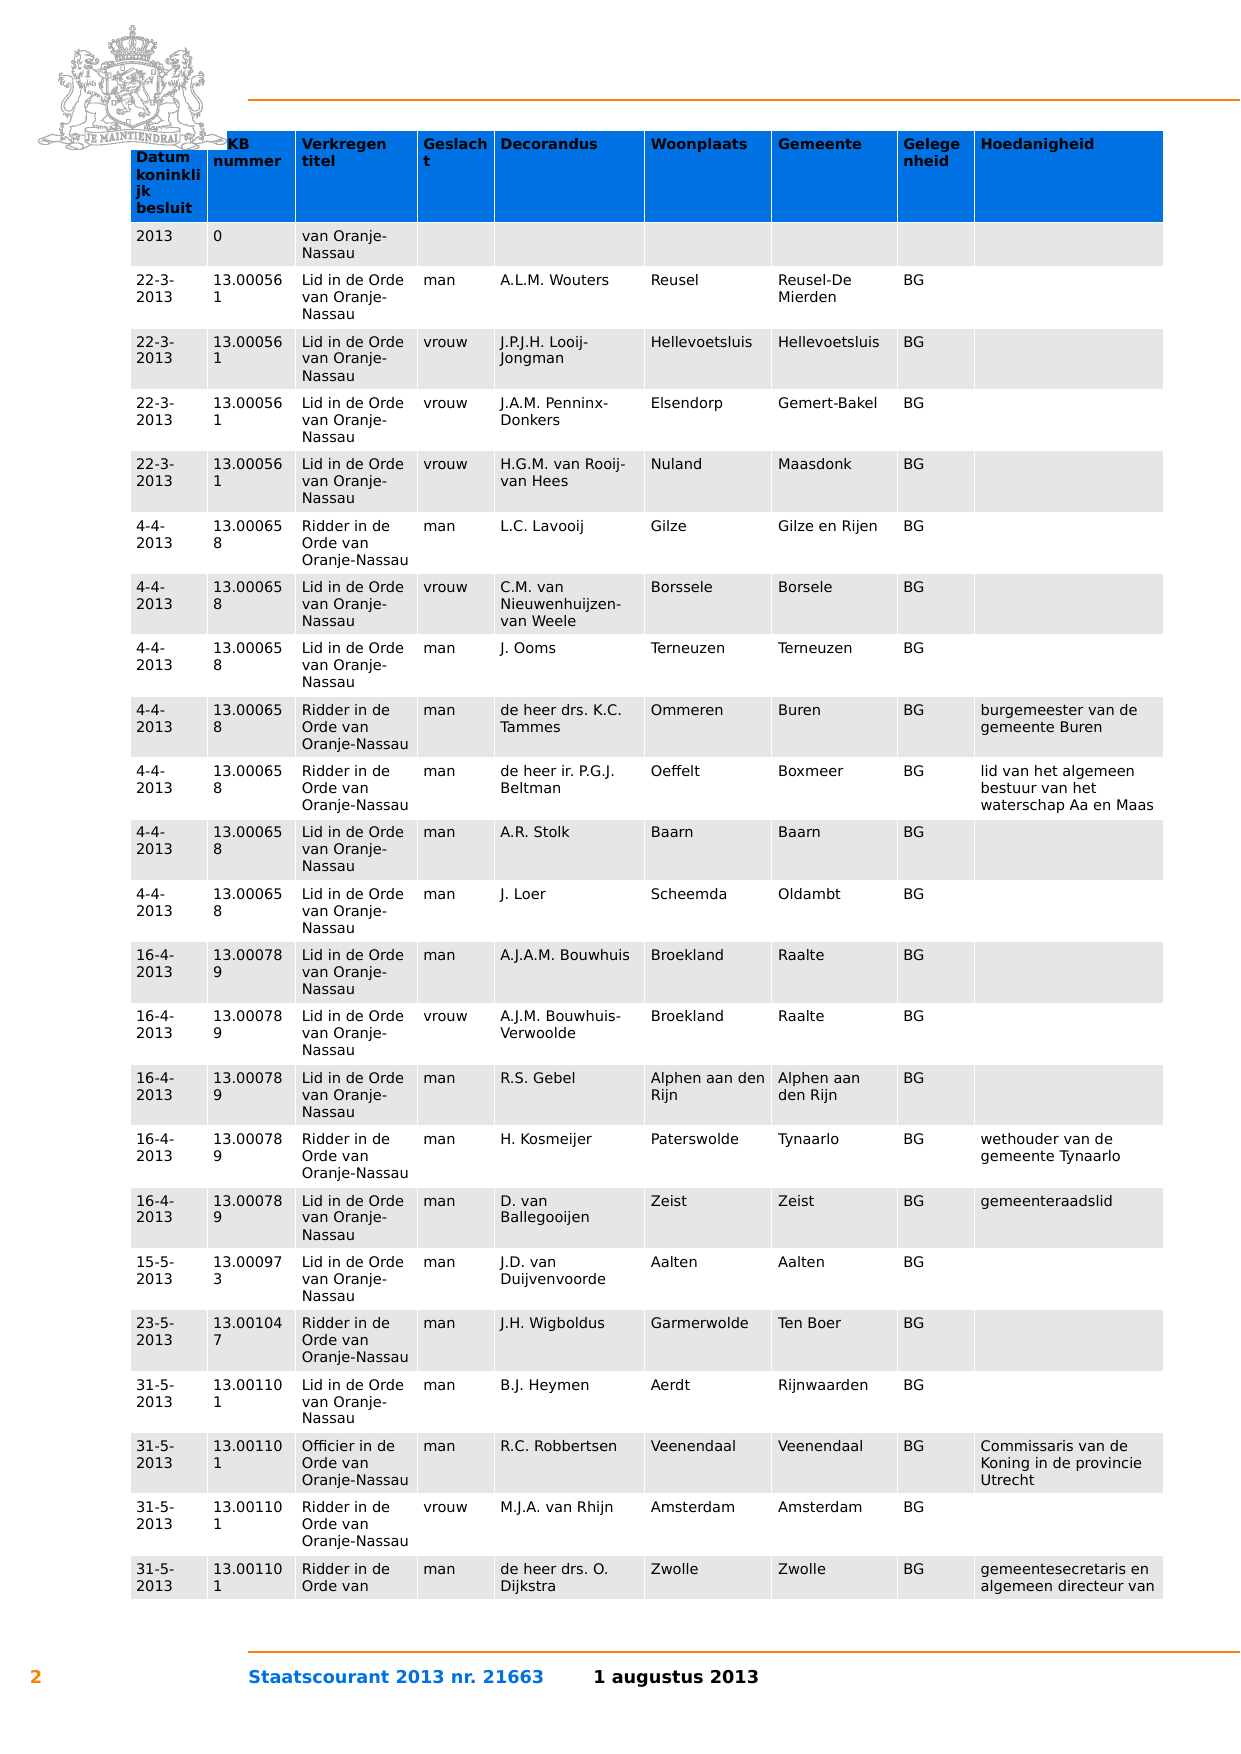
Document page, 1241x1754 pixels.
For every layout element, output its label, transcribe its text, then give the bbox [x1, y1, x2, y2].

table_header Datum koninklijk besluit [131, 150, 207, 222]
table_cell Nuland [645, 451, 771, 512]
table_cell [975, 636, 1163, 696]
table_cell A.J.M. Bouwhuis-Verwoolde [495, 1004, 644, 1064]
table_cell Lid in de Orde van Oranje-Nassau [296, 268, 417, 328]
table_cell 4-4-2013 [131, 697, 207, 757]
table_cell Scheemda [645, 881, 771, 941]
table_cell [975, 390, 1163, 450]
table_cell 16-4-2013 [131, 1188, 207, 1248]
table_cell Veenendaal [772, 1433, 897, 1493]
table_cell Alphen aan den Rijn [772, 1065, 897, 1125]
table_header Gemeente [772, 131, 897, 222]
table_cell [645, 223, 771, 266]
table_cell 22-3-2013 [131, 451, 207, 512]
table_cell A.L.M. Wouters [495, 268, 644, 328]
table_cell gemeenteraadslid [975, 1188, 1163, 1248]
table_cell 13.000789 [208, 1004, 295, 1064]
table_cell Broekland [645, 942, 771, 1003]
table_cell Garmerwolde [645, 1310, 771, 1371]
table_cell man [418, 1556, 494, 1599]
table_cell BG [898, 329, 974, 389]
table_cell Baarn [645, 820, 771, 880]
table_cell Amsterdam [645, 1495, 771, 1555]
table_cell BG [898, 1495, 974, 1555]
table_cell 13.000789 [208, 1065, 295, 1125]
table_cell 13.001101 [208, 1372, 295, 1432]
table_header KB nummer [208, 131, 295, 222]
table_cell 13.000973 [208, 1249, 295, 1309]
table_cell Commissaris van de Koning in de provincie Utrecht [975, 1433, 1163, 1493]
table_cell D. van Ballegooijen [495, 1188, 644, 1248]
table_cell 13.000658 [208, 636, 295, 696]
table_cell J. Ooms [495, 636, 644, 696]
table_cell Aalten [645, 1249, 771, 1309]
table_cell BG [898, 513, 974, 573]
table_cell BG [898, 574, 974, 634]
table_cell Reusel [645, 268, 771, 328]
table_cell [975, 942, 1163, 1003]
table_cell 16-4-2013 [131, 1126, 207, 1187]
table_cell BG [898, 1372, 974, 1432]
table_cell BG [898, 820, 974, 880]
table_cell 13.000658 [208, 697, 295, 757]
table_cell L.C. Lavooij [495, 513, 644, 573]
table_cell J.D. van Duijvenvoorde [495, 1249, 644, 1309]
table_cell 13.000789 [208, 1188, 295, 1248]
table_cell Ridder in de Orde van Oranje-Nassau [296, 758, 417, 818]
table_cell BG [898, 942, 974, 1003]
table_cell Zeist [772, 1188, 897, 1248]
table_cell BG [898, 1433, 974, 1493]
table_cell Officier in de Orde van Oranje-Nassau [296, 1433, 417, 1493]
table_cell H. Kosmeijer [495, 1126, 644, 1187]
table_cell 13.001101 [208, 1433, 295, 1493]
table_cell man [418, 1372, 494, 1432]
table_cell R.S. Gebel [495, 1065, 644, 1125]
table_cell BG [898, 390, 974, 450]
table_cell Zwolle [645, 1556, 771, 1599]
table_cell BG [898, 1126, 974, 1187]
table_cell Lid in de Orde van Oranje-Nassau [296, 329, 417, 389]
table_cell [975, 574, 1163, 634]
table_cell Borssele [645, 574, 771, 634]
table_cell 13.001101 [208, 1495, 295, 1555]
table_cell man [418, 1433, 494, 1493]
table_cell 23-5-2013 [131, 1310, 207, 1371]
table_cell 16-4-2013 [131, 1004, 207, 1064]
table_cell man [418, 820, 494, 880]
table_cell 13.000658 [208, 881, 295, 941]
table_cell 15-5-2013 [131, 1249, 207, 1309]
table_cell C.M. van Nieuwenhuijzen-van Weele [495, 574, 644, 634]
table_cell Zwolle [772, 1556, 897, 1599]
table_cell 13.000658 [208, 513, 295, 573]
table_cell [975, 223, 1163, 266]
table_cell Zeist [645, 1188, 771, 1248]
table_cell Lid in de Orde van Oranje-Nassau [296, 390, 417, 450]
table_cell Hellevoetsluis [645, 329, 771, 389]
table_cell [772, 223, 897, 266]
table_cell BG [898, 451, 974, 512]
table_cell man [418, 1126, 494, 1187]
table_cell Aerdt [645, 1372, 771, 1432]
table_cell Raalte [772, 942, 897, 1003]
table_cell 31-5-2013 [131, 1372, 207, 1432]
table_cell A.R. Stolk [495, 820, 644, 880]
table_cell man [418, 942, 494, 1003]
table_cell 13.000561 [208, 451, 295, 512]
table_cell Ridder in de Orde van Oranje-Nassau [296, 513, 417, 573]
table_cell vrouw [418, 1004, 494, 1064]
table_cell vrouw [418, 451, 494, 512]
table_cell [975, 881, 1163, 941]
table_cell 22-3-2013 [131, 390, 207, 450]
table_cell Lid in de Orde van Oranje-Nassau [296, 1372, 417, 1432]
table_cell Elsendorp [645, 390, 771, 450]
table_cell 13.001101 [208, 1556, 295, 1599]
table_cell B.J. Heymen [495, 1372, 644, 1432]
table_cell Lid in de Orde van Oranje-Nassau [296, 1249, 417, 1309]
table_cell de heer ir. P.G.J. Beltman [495, 758, 644, 818]
table_cell 13.000561 [208, 329, 295, 389]
table_cell BG [898, 1249, 974, 1309]
table_cell J. Loer [495, 881, 644, 941]
table_cell [975, 1004, 1163, 1064]
table_cell Broekland [645, 1004, 771, 1064]
table_cell Ommeren [645, 697, 771, 757]
table_cell 4-4-2013 [131, 758, 207, 818]
table_cell vrouw [418, 574, 494, 634]
table_cell Boxmeer [772, 758, 897, 818]
table_cell man [418, 1310, 494, 1371]
table_cell [975, 451, 1163, 512]
table_cell vrouw [418, 1495, 494, 1555]
table_cell [975, 1065, 1163, 1125]
table_cell [975, 1372, 1163, 1432]
table_header Decorandus [495, 131, 644, 222]
table_cell Hellevoetsluis [772, 329, 897, 389]
table_cell Terneuzen [645, 636, 771, 696]
table_cell Raalte [772, 1004, 897, 1064]
table_cell Ridder in de Orde van Oranje-Nassau [296, 1126, 417, 1187]
table_cell vrouw [418, 329, 494, 389]
table_cell Gilze en Rijen [772, 513, 897, 573]
table_cell 16-4-2013 [131, 1065, 207, 1125]
table_cell Buren [772, 697, 897, 757]
table_header Hoedanigheid [975, 131, 1163, 222]
table_cell Lid in de Orde van Oranje-Nassau [296, 451, 417, 512]
table_cell man [418, 1188, 494, 1248]
table_cell Lid in de Orde van Oranje-Nassau [296, 1065, 417, 1125]
table_header Gelegenheid [898, 131, 974, 222]
table_cell M.J.A. van Rhijn [495, 1495, 644, 1555]
table_cell BG [898, 697, 974, 757]
table_cell 0 [208, 223, 295, 266]
table_cell 16-4-2013 [131, 942, 207, 1003]
table_cell Lid in de Orde van Oranje-Nassau [296, 820, 417, 880]
picture [38, 25, 227, 150]
table_cell Lid in de Orde van Oranje-Nassau [296, 942, 417, 1003]
table_cell 13.000658 [208, 820, 295, 880]
table_cell [975, 1310, 1163, 1371]
table_cell Reusel-De Mierden [772, 268, 897, 328]
table_cell Terneuzen [772, 636, 897, 696]
table_cell BG [898, 1004, 974, 1064]
table_header Woonplaats [645, 131, 771, 222]
table_cell man [418, 1249, 494, 1309]
table_cell Lid in de Orde van Oranje-Nassau [296, 574, 417, 634]
table_cell [975, 268, 1163, 328]
table_cell man [418, 636, 494, 696]
table_cell BG [898, 758, 974, 818]
table_cell BG [898, 1310, 974, 1371]
table_cell A.J.A.M. Bouwhuis [495, 942, 644, 1003]
table_cell BG [898, 1556, 974, 1599]
table_cell Ridder in de Orde van [296, 1556, 417, 1599]
table_cell burgemeester van de gemeente Buren [975, 697, 1163, 757]
table_cell [898, 223, 974, 266]
table_cell Gilze [645, 513, 771, 573]
table_cell 4-4-2013 [131, 820, 207, 880]
table_cell de heer drs. K.C. Tammes [495, 697, 644, 757]
table_cell [975, 820, 1163, 880]
table_cell Lid in de Orde van Oranje-Nassau [296, 881, 417, 941]
table_cell Maasdonk [772, 451, 897, 512]
table_cell J.P.J.H. Looij-Jongman [495, 329, 644, 389]
table_cell BG [898, 1188, 974, 1248]
table_cell Rijnwaarden [772, 1372, 897, 1432]
table_cell Tynaarlo [772, 1126, 897, 1187]
table_cell 13.001047 [208, 1310, 295, 1371]
table_cell H.G.M. van Rooij-van Hees [495, 451, 644, 512]
table_cell BG [898, 881, 974, 941]
table_cell 4-4-2013 [131, 881, 207, 941]
table_cell 13.000658 [208, 574, 295, 634]
table_cell 31-5-2013 [131, 1556, 207, 1599]
table_cell Ridder in de Orde van Oranje-Nassau [296, 1310, 417, 1371]
table_cell 13.000561 [208, 390, 295, 450]
table_cell 4-4-2013 [131, 636, 207, 696]
table_cell man [418, 1065, 494, 1125]
table_cell Ridder in de Orde van Oranje-Nassau [296, 697, 417, 757]
table_cell BG [898, 1065, 974, 1125]
table_cell man [418, 513, 494, 573]
table_cell 13.000561 [208, 268, 295, 328]
table_cell 31-5-2013 [131, 1433, 207, 1493]
table_cell Paterswolde [645, 1126, 771, 1187]
table_cell vrouw [418, 390, 494, 450]
table_cell [495, 223, 644, 266]
table_cell BG [898, 268, 974, 328]
table_cell [418, 223, 494, 266]
table_cell 4-4-2013 [131, 513, 207, 573]
table_cell Aalten [772, 1249, 897, 1309]
table_cell [975, 513, 1163, 573]
table_cell [975, 329, 1163, 389]
table_cell Oeffelt [645, 758, 771, 818]
table_cell 31-5-2013 [131, 1495, 207, 1555]
table_cell 22-3-2013 [131, 329, 207, 389]
table_cell Lid in de Orde van Oranje-Nassau [296, 636, 417, 696]
table_cell Gemert-Bakel [772, 390, 897, 450]
table_cell [975, 1495, 1163, 1555]
table_cell Oldambt [772, 881, 897, 941]
table_cell 13.000658 [208, 758, 295, 818]
table_cell Baarn [772, 820, 897, 880]
table_cell 2013 [131, 223, 207, 266]
table_cell R.C. Robbertsen [495, 1433, 644, 1493]
table_cell J.H. Wigboldus [495, 1310, 644, 1371]
table_cell de heer drs. O. Dijkstra [495, 1556, 644, 1599]
table_cell Borsele [772, 574, 897, 634]
table_cell lid van het algemeen bestuur van het waterschap Aa en Maas [975, 758, 1163, 818]
table_cell wethouder van de gemeente Tynaarlo [975, 1126, 1163, 1187]
table_cell man [418, 268, 494, 328]
table_cell Lid in de Orde van Oranje-Nassau [296, 1004, 417, 1064]
table_cell Veenendaal [645, 1433, 771, 1493]
table_cell Amsterdam [772, 1495, 897, 1555]
table_cell 13.000789 [208, 942, 295, 1003]
table_cell gemeentesecretaris en algemeen directeur van [975, 1556, 1163, 1599]
table_cell 4-4-2013 [131, 574, 207, 634]
table_cell Lid in de Orde van Oranje-Nassau [296, 1188, 417, 1248]
table_cell [975, 1249, 1163, 1309]
table_cell Ten Boer [772, 1310, 897, 1371]
table_cell 22-3-2013 [131, 268, 207, 328]
table_cell J.A.M. Penninx-Donkers [495, 390, 644, 450]
table_cell man [418, 881, 494, 941]
table_cell Ridder in de Orde van Oranje-Nassau [296, 1495, 417, 1555]
table_cell Alphen aan den Rijn [645, 1065, 771, 1125]
table_header Geslacht [418, 131, 494, 222]
table_cell man [418, 758, 494, 818]
table_cell man [418, 697, 494, 757]
table_cell van Oranje-Nassau [296, 223, 417, 266]
table_cell 13.000789 [208, 1126, 295, 1187]
table_header Verkregen titel [296, 131, 417, 222]
table_cell BG [898, 636, 974, 696]
